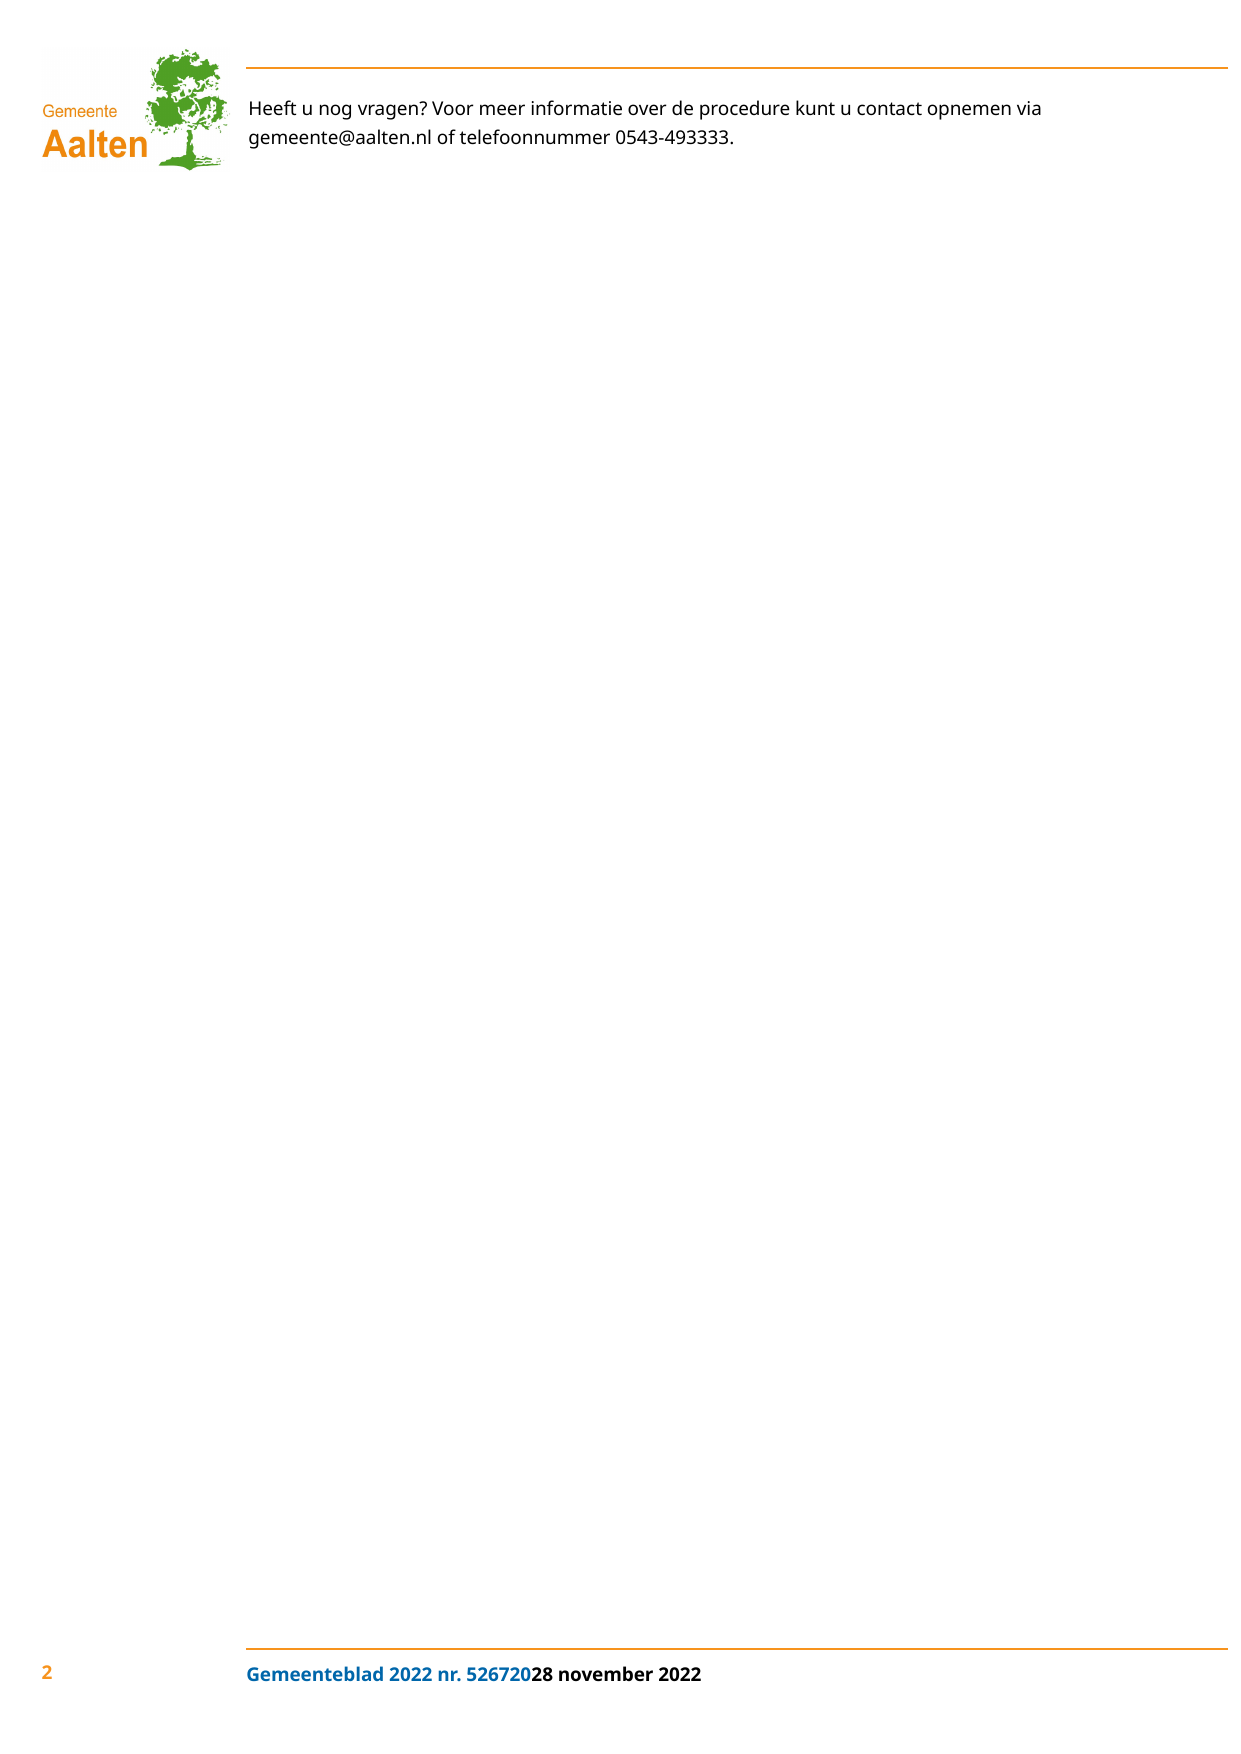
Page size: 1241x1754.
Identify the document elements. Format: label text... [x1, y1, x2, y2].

picture [41, 47, 231, 172]
text Heeft u nog vragen? Voor meer informatie over de procedure kunt u contact opnemen via gemeente@aalten.nl of telefoonnummer 0543-493333. [248, 95, 1152, 150]
